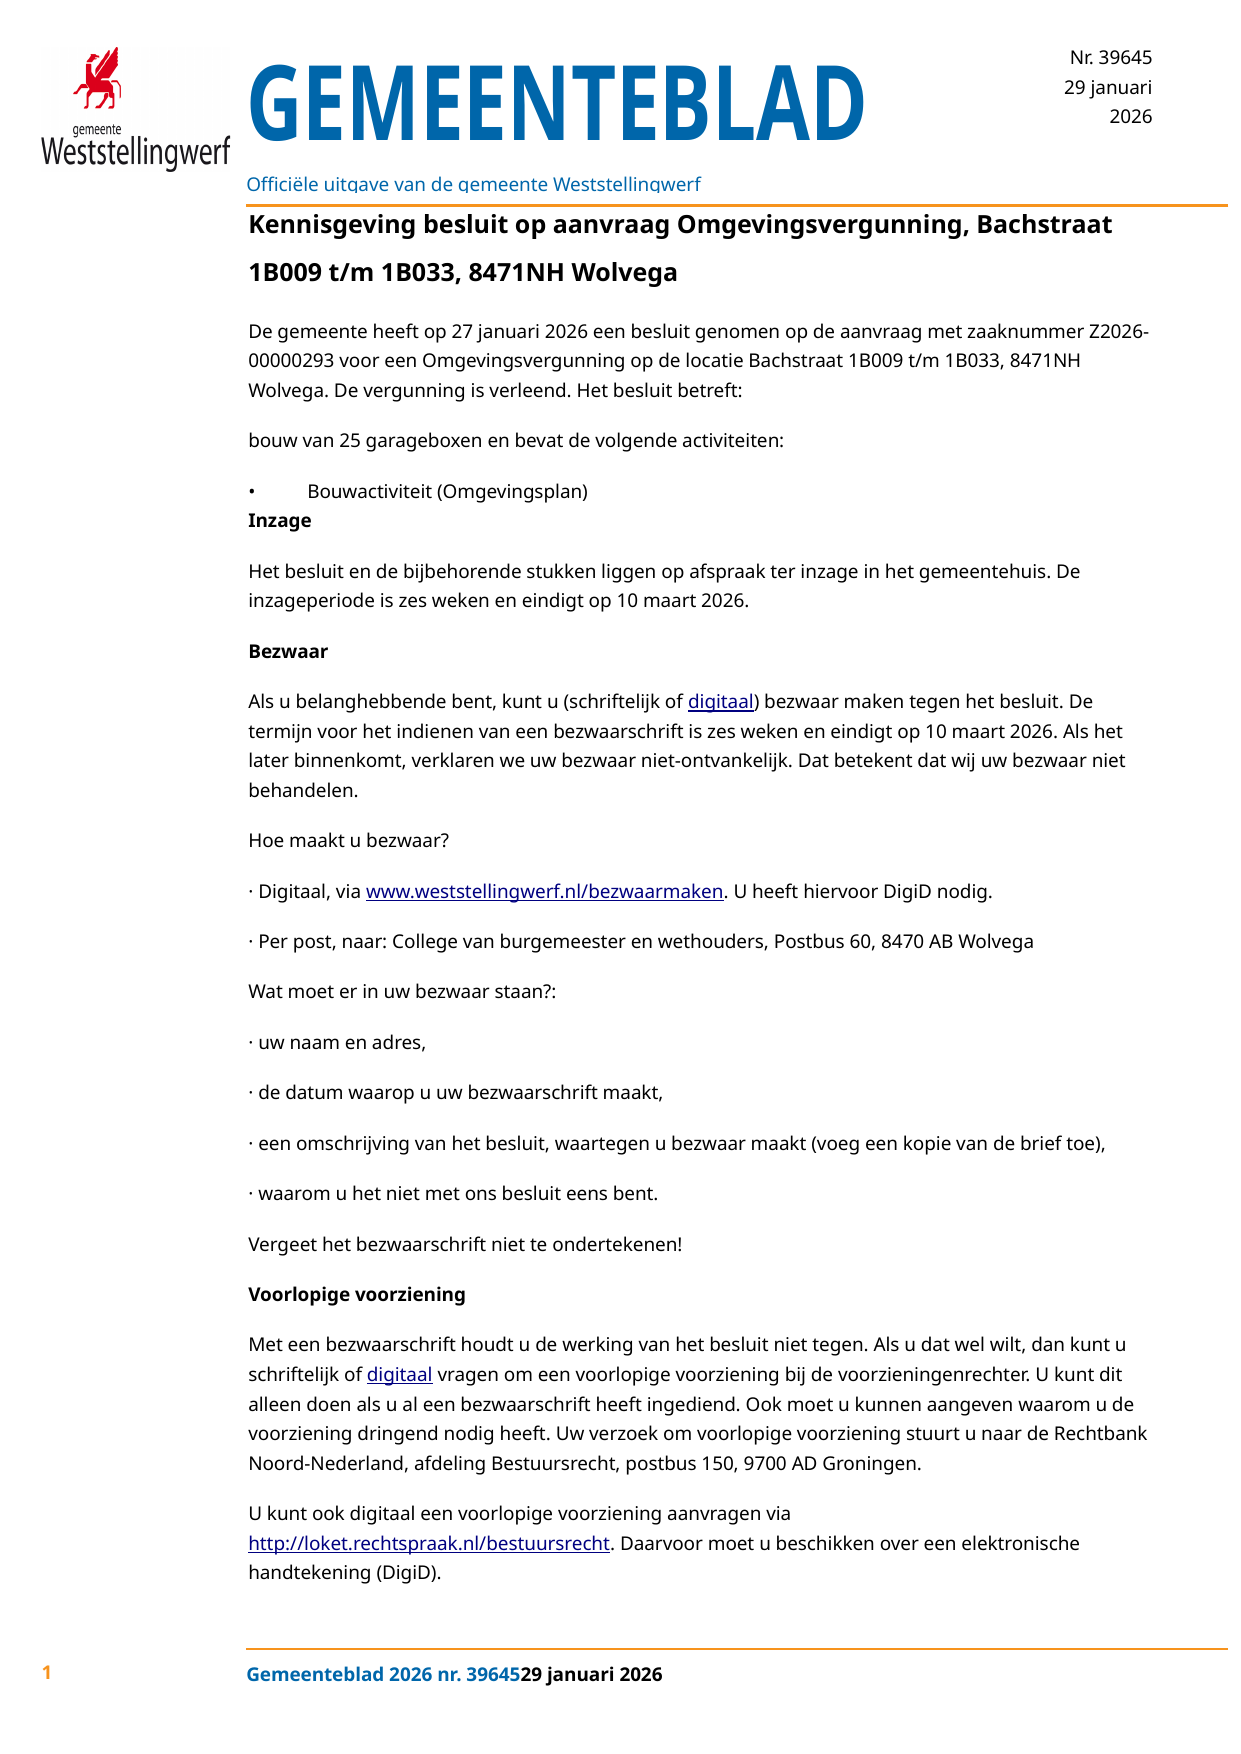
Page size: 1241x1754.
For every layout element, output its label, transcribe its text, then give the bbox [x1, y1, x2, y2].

text · waarom u het niet met ons besluit eens bent. [248, 1180, 1152, 1206]
text Hoe maakt u bezwaar? [248, 827, 1152, 853]
text · uw naam en adres, [248, 1029, 1152, 1055]
text Als u belanghebbende bent, kunt u (schriftelijk of digitaal) bezwaar maken tegen het besluit. De termijn voor het indienen van een bezwaarschrift is zes weken en eindigt op 10 maart 2026. Als het later binnenkomt, verklaren we uw bezwaar niet-ontvankelijk. Dat betekent dat wij uw bezwaar niet behandelen. [248, 688, 1152, 803]
text bouw van 25 garageboxen en bevat de volgende activiteiten: [248, 427, 1152, 453]
text Vergeet het bezwaarschrift niet te ondertekenen! [248, 1231, 1152, 1257]
text · Per post, naar: College van burgemeester en wethouders, Postbus 60, 8470 AB Wolvega [248, 928, 1152, 954]
text Met een bezwaarschrift houdt u de werking van het besluit niet tegen. Als u dat wel wilt, dan kunt u schriftelijk of digitaal vragen om een voorlopige voorziening bij de voorzieningenrechter. U kunt dit alleen doen als u al een bezwaarschrift heeft ingediend. Ook moet u kunnen aangeven waarom u de voorziening dringend nodig heeft. Uw verzoek om voorlopige voorziening stuurt u naar de Rechtbank Noord-Nederland, afdeling Bestuursrecht, postbus 150, 9700 AD Groningen. [248, 1332, 1152, 1476]
text · de datum waarop u uw bezwaarschrift maakt, [248, 1079, 1152, 1105]
picture [41, 47, 231, 172]
list Bouwactiviteit (Omgevingsplan) [248, 478, 1152, 504]
text Bezwaar [248, 638, 1152, 664]
text Wat moet er in uw bezwaar staan?: [248, 979, 1152, 1004]
text Voorlopige voorziening [248, 1281, 1152, 1307]
text Het besluit en de bijbehorende stukken liggen op afspraak ter inzage in het gemeentehuis. De inzageperiode is zes weken en eindigt op 10 maart 2026. [248, 558, 1152, 613]
text · een omschrijving van het besluit, waartegen u bezwaar maakt (voeg een kopie van de brief toe), [248, 1130, 1152, 1156]
text U kunt ook digitaal een voorlopige voorziening aanvragen via http://loket.rechtspraak.nl/bestuursrecht. Daarvoor moet u beschikken over een elektronische handtekening (DigiD). [248, 1500, 1152, 1585]
text De gemeente heeft op 27 januari 2026 een besluit genomen op de aanvraag met zaaknummer Z2026-00000293 voor een Omgevingsvergunning op de locatie Bachstraat 1B009 t/m 1B033, 8471NH Wolvega. De vergunning is verleend. Het besluit betreft: [248, 318, 1152, 403]
text Inzage [248, 507, 1152, 533]
text · Digitaal, via www.weststellingwerf.nl/bezwaarmaken. U heeft hiervoor DigiD nodig. [248, 878, 1152, 904]
text Kennisgeving besluit op aanvraag Omgevingsvergunning, Bachstraat 1B009 t/m 1B033, 8471NH Wolvega [248, 207, 1152, 288]
